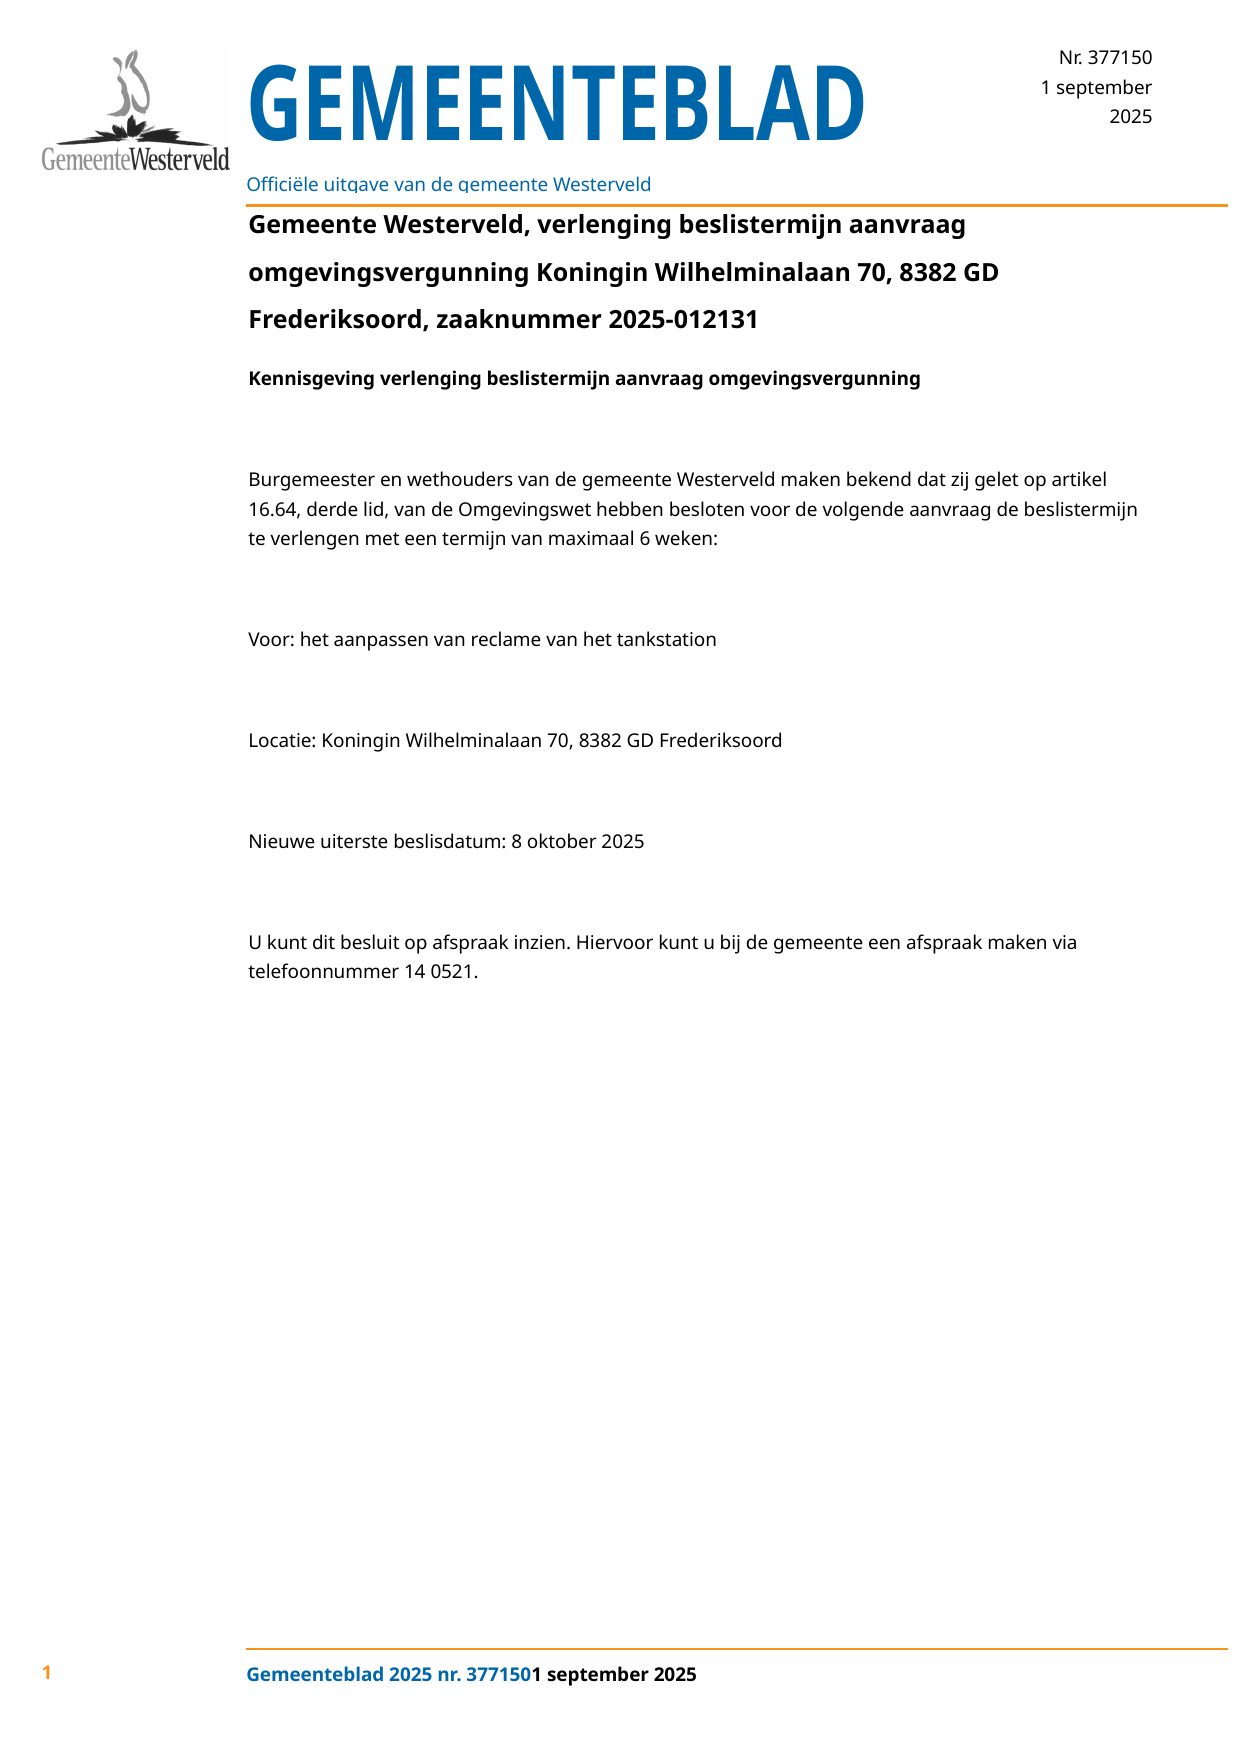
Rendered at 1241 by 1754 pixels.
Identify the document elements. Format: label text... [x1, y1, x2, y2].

picture [41, 47, 231, 172]
text Gemeente Westerveld, verlenging beslistermijn aanvraag omgevingsvergunning Koningin Wilhelminalaan 70, 8382 GD Frederiksoord, zaaknummer 2025-012131 [248, 207, 1152, 336]
text U kunt dit besluit op afspraak inzien. Hiervoor kunt u bij de gemeente een afspraak maken via telefoonnummer 14 0521. [248, 929, 1152, 984]
text Nieuwe uiterste beslisdatum: 8 oktober 2025 [248, 828, 1152, 854]
text Locatie: Koningin Wilhelminalaan 70, 8382 GD Frederiksoord [248, 727, 1152, 753]
text Voor: het aanpassen van reclame van het tankstation [248, 626, 1152, 652]
text Burgemeester en wethouders van de gemeente Westerveld maken bekend dat zij gelet op artikel 16.64, derde lid, van de Omgevingswet hebben besloten voor de volgende aanvraag de beslistermijn te verlengen met een termijn van maximaal 6 weken: [248, 466, 1152, 551]
text Kennisgeving verlenging beslistermijn aanvraag omgevingsvergunning [248, 366, 1152, 391]
